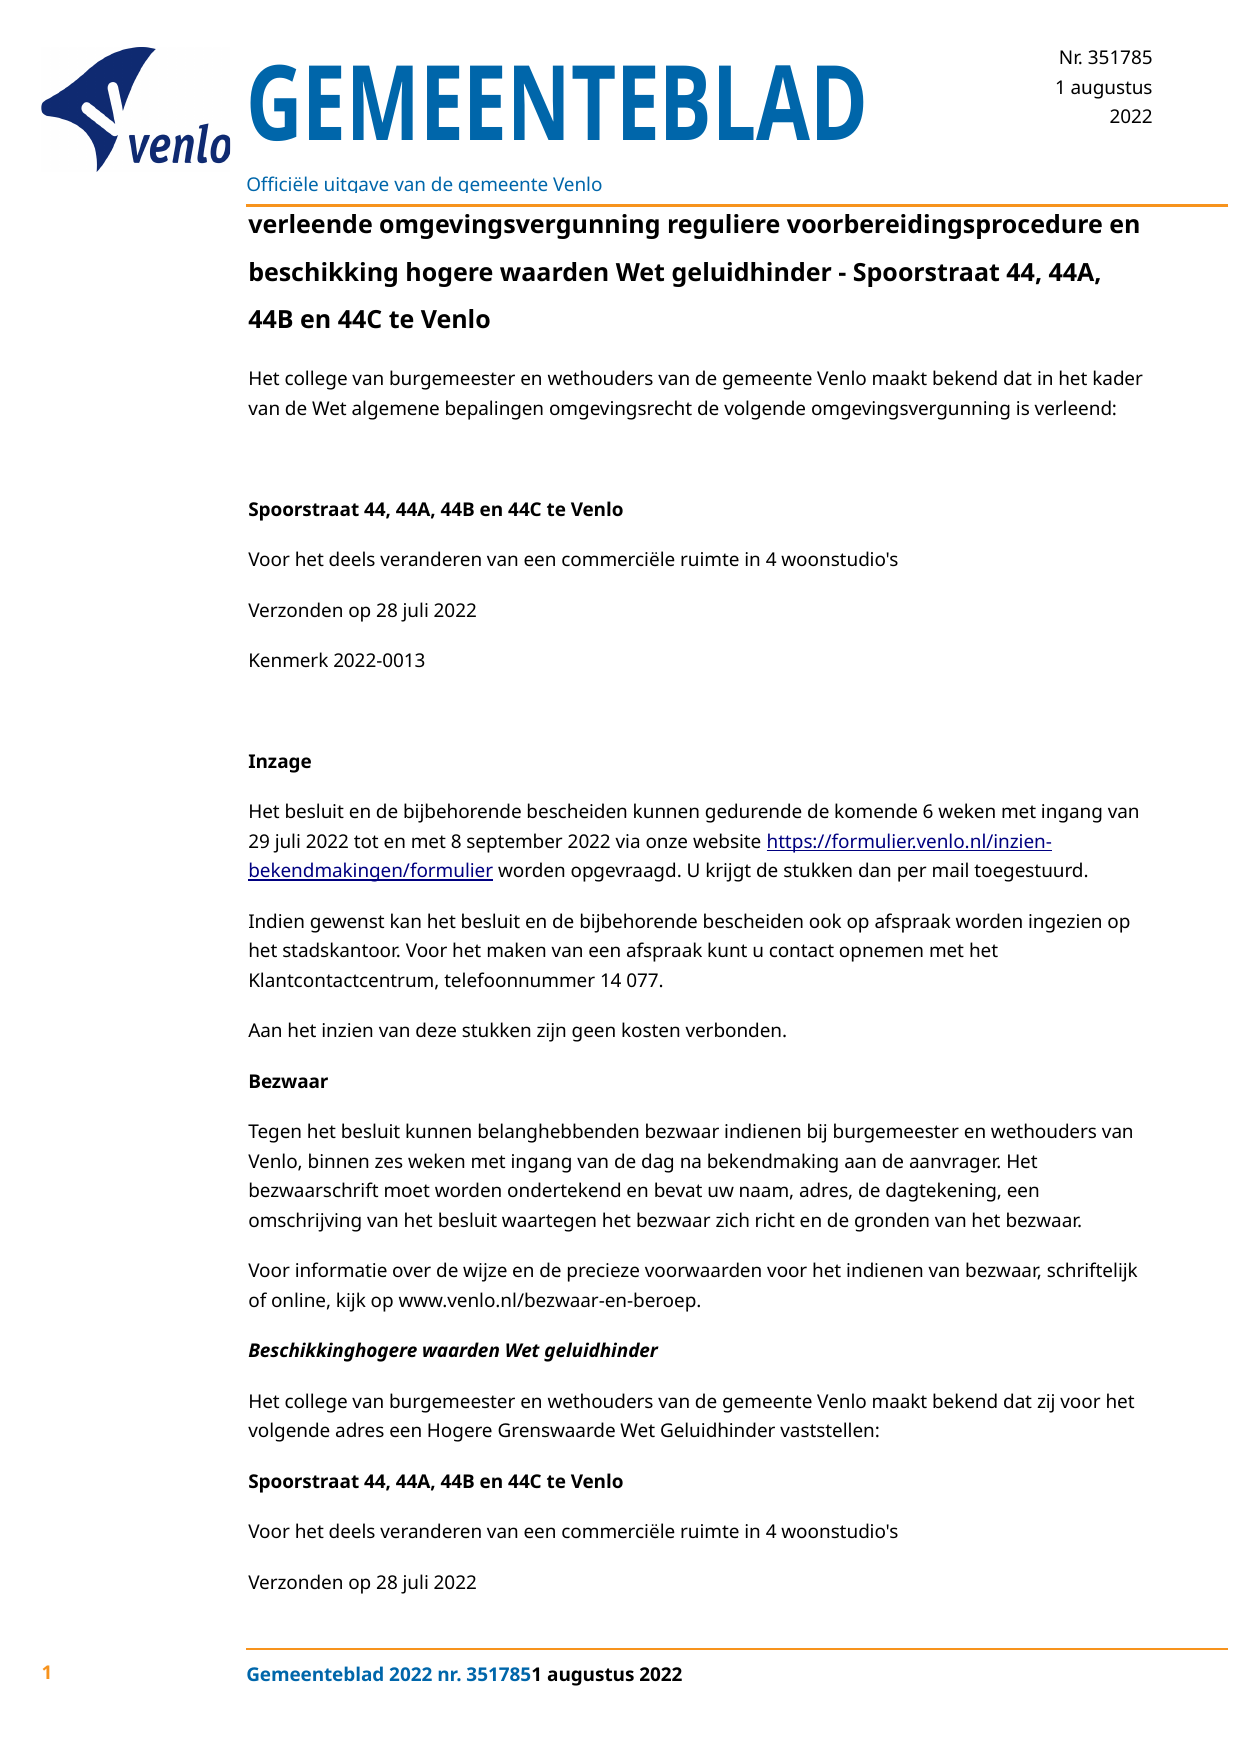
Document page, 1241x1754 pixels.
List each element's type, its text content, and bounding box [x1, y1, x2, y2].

picture [41, 47, 231, 172]
text Bezwaar [248, 1068, 1152, 1094]
text Voor het deels veranderen van een commerciële ruimte in 4 woonstudio's [248, 546, 1152, 572]
text Indien gewenst kan het besluit en de bijbehorende bescheiden ook op afspraak worden ingezien op het stadskantoor. Voor het maken van een afspraak kunt u contact opnemen met het Klantcontactcentrum, telefoonnummer 14 077. [248, 908, 1152, 993]
text verleende omgevingsvergunning reguliere voorbereidingsprocedure en beschikking hogere waarden Wet geluidhinder - Spoorstraat 44, 44A, 44B en 44C te Venlo [248, 207, 1152, 336]
text Het college van burgemeester en wethouders van de gemeente Venlo maakt bekend dat zij voor het volgende adres een Hogere Grenswaarde Wet Geluidhinder vaststellen: [248, 1388, 1152, 1443]
text Beschikkinghogere waarden Wet geluidhinder [248, 1338, 1152, 1363]
text Spoorstraat 44, 44A, 44B en 44C te Venlo [248, 1468, 1152, 1494]
text Verzonden op 28 juli 2022 [248, 1569, 1152, 1594]
text Tegen het besluit kunnen belanghebbenden bezwaar indienen bij burgemeester en wethouders van Venlo, binnen zes weken met ingang van de dag na bekendmaking aan de aanvrager. Het bezwaarschrift moet worden ondertekend en bevat uw naam, adres, de dagtekening, een omschrijving van het besluit waartegen het bezwaar zich richt en de gronden van het bezwaar. [248, 1118, 1152, 1233]
text Voor informatie over de wijze en de precieze voorwaarden voor het indienen van bezwaar, schriftelijk of online, kijk op www.venlo.nl/bezwaar-en-beroep. [248, 1258, 1152, 1313]
text Aan het inzien van deze stukken zijn geen kosten verbonden. [248, 1018, 1152, 1043]
text Voor het deels veranderen van een commerciële ruimte in 4 woonstudio's [248, 1518, 1152, 1544]
text Het college van burgemeester en wethouders van de gemeente Venlo maakt bekend dat in het kader van de Wet algemene bepalingen omgevingsrecht de volgende omgevingsvergunning is verleend: [248, 366, 1152, 421]
text Het besluit en de bijbehorende bescheiden kunnen gedurende de komende 6 weken met ingang van 29 juli 2022 tot en met 8 september 2022 via onze website https://formulier.venlo.nl/inzien-bekendmakingen/formulier worden opgevraagd. U krijgt de stukken dan per mail toegestuurd. [248, 798, 1152, 883]
text Kenmerk 2022-0013 [248, 647, 1152, 673]
text Spoorstraat 44, 44A, 44B en 44C te Venlo [248, 496, 1152, 522]
text Verzonden op 28 juli 2022 [248, 597, 1152, 622]
text Inzage [248, 748, 1152, 774]
